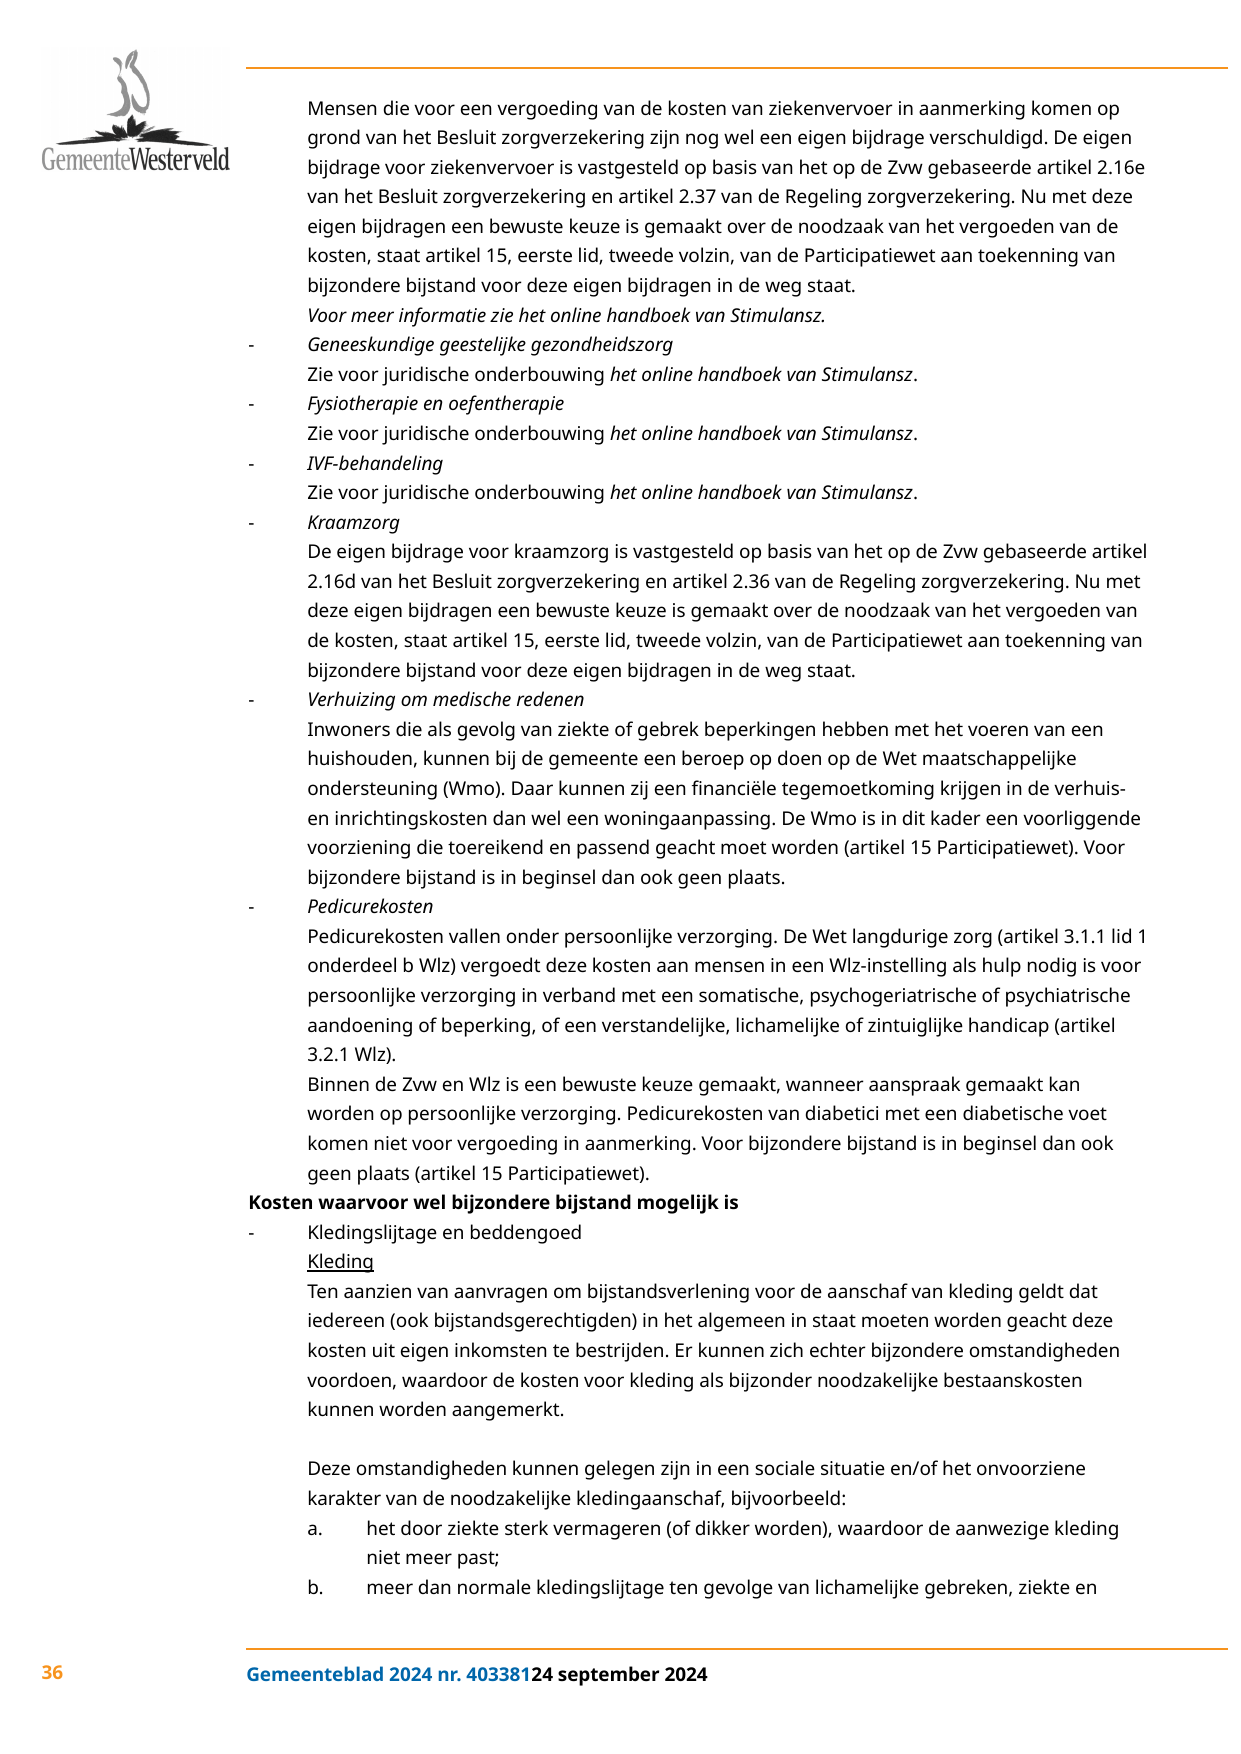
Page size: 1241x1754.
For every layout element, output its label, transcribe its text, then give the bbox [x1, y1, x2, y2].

list Geneeskundige geestelijke gezondheidszorg [248, 331, 1152, 357]
list De eigen bijdrage voor kraamzorg is vastgesteld op basis van het op de Zvw gebaseerde artikel 2.16d van het Besluit zorgverzekering en artikel 2.36 van de Regeling zorgverzekering. Nu met deze eigen bijdragen een bewuste keuze is gemaakt over de noodzaak van het vergoeden van de kosten, staat artikel 15, eerste lid, tweede volzin, van de Participatiewet aan toekenning van bijzondere bijstand voor deze eigen bijdragen in de weg staat. [248, 538, 1152, 683]
list het door ziekte sterk vermageren (of dikker worden), waardoor de aanwezige kleding niet meer past; [307, 1515, 1152, 1570]
text Kosten waarvoor wel bijzondere bijstand mogelijk is [248, 1189, 1152, 1215]
list Fysiotherapie en oefentherapie [248, 391, 1152, 416]
list Mensen die voor een vergoeding van de kosten van ziekenvervoer in aanmerking komen op grond van het Besluit zorgverzekering zijn nog wel een eigen bijdrage verschuldigd. De eigen bijdrage voor ziekenvervoer is vastgesteld op basis van het op de Zvw gebaseerde artikel 2.16e van het Besluit zorgverzekering en artikel 2.37 van de Regeling zorgverzekering. Nu met deze eigen bijdragen een bewuste keuze is gemaakt over de noodzaak van het vergoeden van de kosten, staat artikel 15, eerste lid, tweede volzin, van de Participatiewet aan toekenning van bijzondere bijstand voor deze eigen bijdragen in de weg staat. [248, 95, 1152, 298]
list Kledingslijtage en beddengoed [248, 1219, 1152, 1245]
list Voor meer informatie zie het online handboek van Stimulansz. [248, 302, 1152, 328]
list Zie voor juridische onderbouwing het online handboek van Stimulansz. [248, 361, 1152, 387]
list Ten aanzien van aanvragen om bijstandsverlening voor de aanschaf van kleding geldt dat iedereen (ook bijstandsgerechtigden) in het algemeen in staat moeten worden geacht deze kosten uit eigen inkomsten te bestrijden. Er kunnen zich echter bijzondere omstandigheden voordoen, waardoor de kosten voor kleding als bijzonder noodzakelijke bestaanskosten kunnen worden aangemerkt. [248, 1278, 1152, 1422]
list Deze omstandigheden kunnen gelegen zijn in een sociale situatie en/of het onvoorziene karakter van de noodzakelijke kledingaanschaf, bijvoorbeeld: [248, 1456, 1152, 1511]
list Binnen de Zvw en Wlz is een bewuste keuze gemaakt, wanneer aanspraak gemaakt kan worden op persoonlijke verzorging. Pedicurekosten van diabetici met een diabetische voet komen niet voor vergoeding in aanmerking. Voor bijzondere bijstand is in beginsel dan ook geen plaats (artikel 15 Participatiewet). [248, 1071, 1152, 1186]
list Pedicurekosten vallen onder persoonlijke verzorging. De Wet langdurige zorg (artikel 3.1.1 lid 1 onderdeel b Wlz) vergoedt deze kosten aan mensen in een Wlz-instelling als hulp nodig is voor persoonlijke verzorging in verband met een somatische, psychogeriatrische of psychiatrische aandoening of beperking, of een verstandelijke, lichamelijke of zintuiglijke handicap (artikel 3.2.1 Wlz). [248, 923, 1152, 1067]
list Kraamzorg [248, 509, 1152, 535]
list Inwoners die als gevolg van ziekte of gebrek beperkingen hebben met het voeren van een huishouden, kunnen bij de gemeente een beroep op doen op de Wet maatschappelijke ondersteuning (Wmo). Daar kunnen zij een financiële tegemoetkoming krijgen in de verhuis- en inrichtingskosten dan wel een woningaanpassing. De Wmo is in dit kader een voorliggende voorziening die toereikend en passend geacht moet worden (artikel 15 Participatiewet). Voor bijzondere bijstand is in beginsel dan ook geen plaats. [248, 716, 1152, 890]
list Verhuizing om medische redenen [248, 686, 1152, 712]
list IVF-behandeling [248, 450, 1152, 476]
picture [41, 47, 231, 172]
list Zie voor juridische onderbouwing het online handboek van Stimulansz. [248, 479, 1152, 505]
list Kleding [248, 1248, 1152, 1274]
list Zie voor juridische onderbouwing het online handboek van Stimulansz. [248, 420, 1152, 446]
list meer dan normale kledingslijtage ten gevolge van lichamelijke gebreken, ziekte en [307, 1574, 1152, 1600]
list Pedicurekosten [248, 893, 1152, 919]
